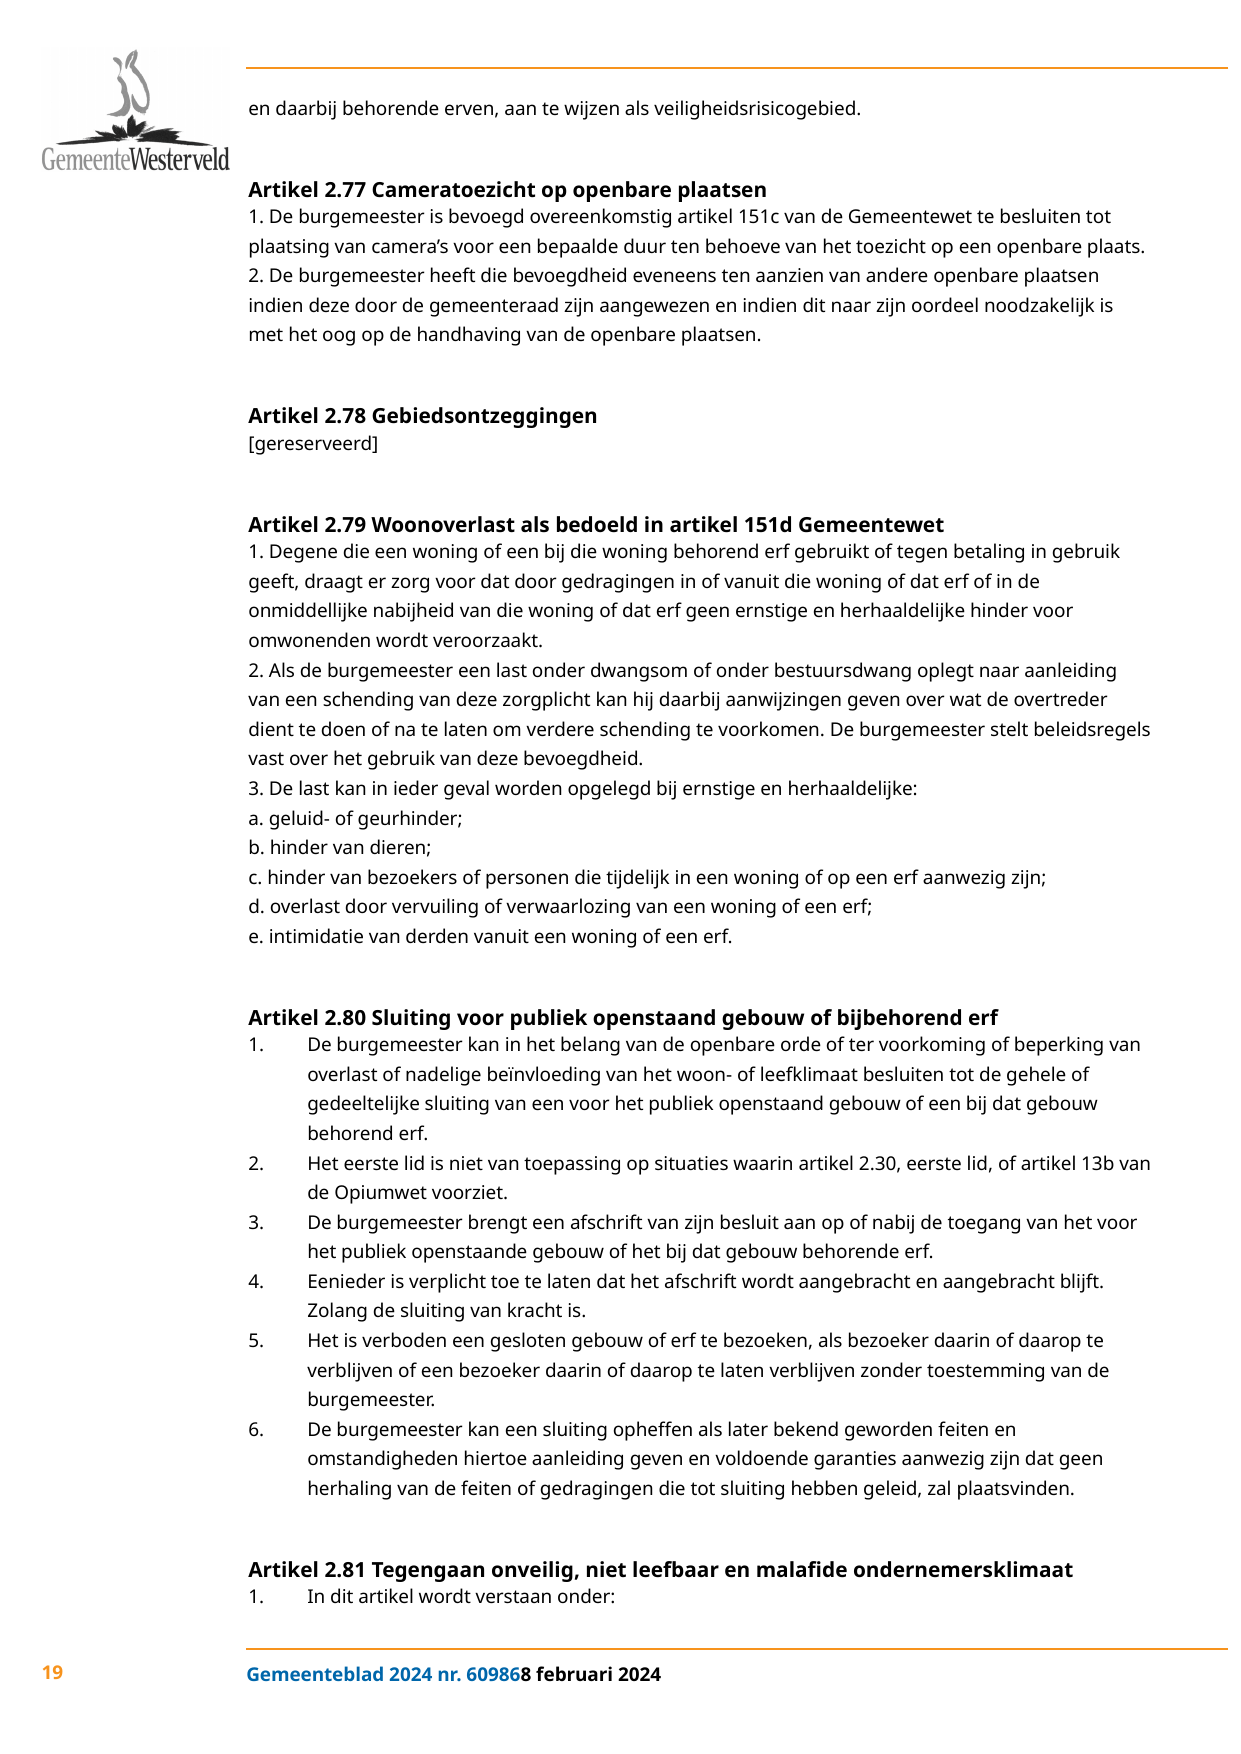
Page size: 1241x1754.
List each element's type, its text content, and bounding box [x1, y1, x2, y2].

text 2. Als de burgemeester een last onder dwangsom of onder bestuursdwang oplegt naar aanleiding van een schending van deze zorgplicht kan hij daarbij aanwijzingen geven over wat de overtreder dient te doen of na te laten om verdere schending te voorkomen. De burgemeester stelt beleidsregels vast over het gebruik van deze bevoegdheid. [248, 657, 1152, 771]
text Artikel 2.78 Gebiedsontzeggingen [248, 402, 1152, 430]
text en daarbij behorende erven, aan te wijzen als veiligheidsrisicogebied. [248, 95, 1152, 121]
text e. intimidatie van derden vanuit een woning of een erf. [248, 923, 1152, 949]
text 2. De burgemeester heeft die bevoegdheid eveneens ten aanzien van andere openbare plaatsen indien deze door de gemeenteraad zijn aangewezen en indien dit naar zijn oordeel noodzakelijk is met het oog op de handhaving van de openbare plaatsen. [248, 262, 1152, 347]
list Het is verboden een gesloten gebouw of erf te bezoeken, als bezoeker daarin of daarop te verblijven of een bezoeker daarin of daarop te laten verblijven zonder toestemming van de burgemeester. [248, 1327, 1152, 1412]
text [gereserveerd] [248, 430, 1152, 456]
text c. hinder van bezoekers of personen die tijdelijk in een woning of op een erf aanwezig zijn; [248, 864, 1152, 889]
text Artikel 2.79 Woonoverlast als bedoeld in artikel 151d Gemeentewet [248, 510, 1152, 538]
text d. overlast door vervuiling of verwaarlozing van een woning of een erf; [248, 893, 1152, 919]
text Artikel 2.81 Tegengaan onveilig, niet leefbaar en malafide ondernemersklimaat [248, 1555, 1152, 1584]
list De burgemeester kan een sluiting opheffen als later bekend geworden feiten en omstandigheden hiertoe aanleiding geven en voldoende garanties aanwezig zijn dat geen herhaling van de feiten of gedragingen die tot sluiting hebben geleid, zal plaatsvinden. [248, 1416, 1152, 1501]
text 1. De burgemeester is bevoegd overeenkomstig artikel 151c van de Gemeentewet te besluiten tot plaatsing van camera’s voor een bepaalde duur ten behoeve van het toezicht op een openbare plaats. [248, 203, 1152, 258]
text Artikel 2.77 Cameratoezicht op openbare plaatsen [248, 175, 1152, 203]
list Eenieder is verplicht toe te laten dat het afschrift wordt aangebracht en aangebracht blijft. Zolang de sluiting van kracht is. [248, 1268, 1152, 1323]
text Artikel 2.80 Sluiting voor publiek openstaand gebouw of bijbehorend erf [248, 1003, 1152, 1031]
text b. hinder van dieren; [248, 834, 1152, 860]
text 1. Degene die een woning of een bij die woning behorend erf gebruikt of tegen betaling in gebruik geeft, draagt er zorg voor dat door gedragingen in of vanuit die woning of dat erf of in de onmiddellijke nabijheid van die woning of dat erf geen ernstige en herhaaldelijke hinder voor omwonenden wordt veroorzaakt. [248, 538, 1152, 653]
list In dit artikel wordt verstaan onder: [248, 1584, 1152, 1609]
picture [41, 47, 231, 172]
list De burgemeester brengt een afschrift van zijn besluit aan op of nabij de toegang van het voor het publiek openstaande gebouw of het bij dat gebouw behorende erf. [248, 1209, 1152, 1264]
list Het eerste lid is niet van toepassing op situaties waarin artikel 2.30, eerste lid, of artikel 13b van de Opiumwet voorziet. [248, 1150, 1152, 1205]
text 3. De last kan in ieder geval worden opgelegd bij ernstige en herhaaldelijke: [248, 775, 1152, 801]
text a. geluid- of geurhinder; [248, 805, 1152, 830]
list De burgemeester kan in het belang van de openbare orde of ter voorkoming of beperking van overlast of nadelige beïnvloeding van het woon- of leefklimaat besluiten tot de gehele of gedeeltelijke sluiting van een voor het publiek openstaand gebouw of een bij dat gebouw behorend erf. [248, 1031, 1152, 1146]
